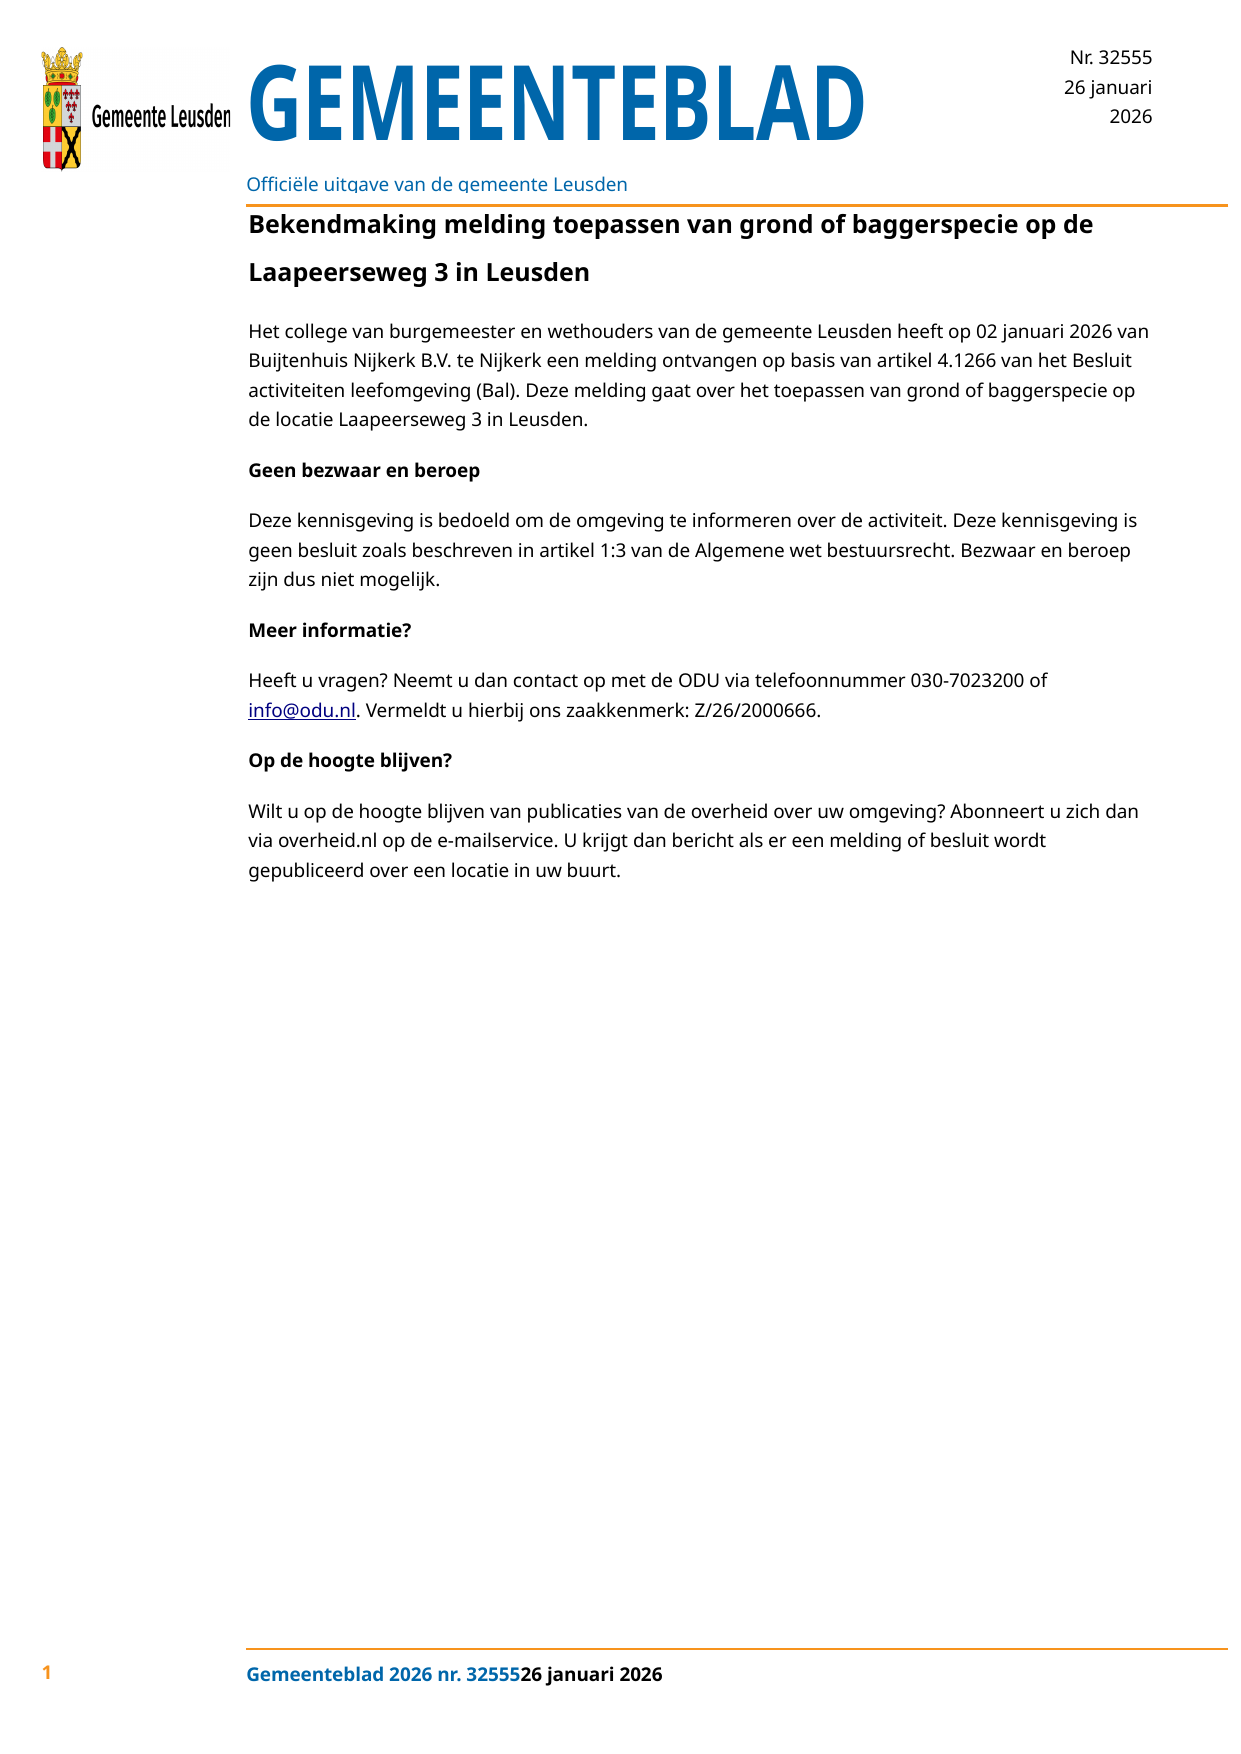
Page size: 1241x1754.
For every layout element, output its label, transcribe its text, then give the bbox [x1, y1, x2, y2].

text Geen bezwaar en beroep [248, 457, 1152, 483]
text Deze kennisgeving is bedoeld om de omgeving te informeren over de activiteit. Deze kennisgeving is geen besluit zoals beschreven in artikel 1:3 van de Algemene wet bestuursrecht. Bezwaar en beroep zijn dus niet mogelijk. [248, 507, 1152, 592]
picture [41, 47, 231, 172]
text Heeft u vragen? Neemt u dan contact op met de ODU via telefoonnummer 030-7023200 of info@odu.nl. Vermeldt u hierbij ons zaakkenmerk: Z/26/2000666. [248, 667, 1152, 723]
text Het college van burgemeester en wethouders van de gemeente Leusden heeft op 02 januari 2026 van Buijtenhuis Nijkerk B.V. te Nijkerk een melding ontvangen op basis van artikel 4.1266 van het Besluit activiteiten leefomgeving (Bal). Deze melding gaat over het toepassen van grond of baggerspecie op de locatie Laapeerseweg 3 in Leusden. [248, 318, 1152, 432]
text Wilt u op de hoogte blijven van publicaties van de overheid over uw omgeving? Abonneert u zich dan via overheid.nl op de e-mailservice. U krijgt dan bericht als er een melding of besluit wordt gepubliceerd over een locatie in uw buurt. [248, 798, 1152, 883]
text Meer informatie? [248, 617, 1152, 643]
text Bekendmaking melding toepassen van grond of baggerspecie op de Laapeerseweg 3 in Leusden [248, 207, 1152, 288]
text Op de hoogte blijven? [248, 747, 1152, 773]
